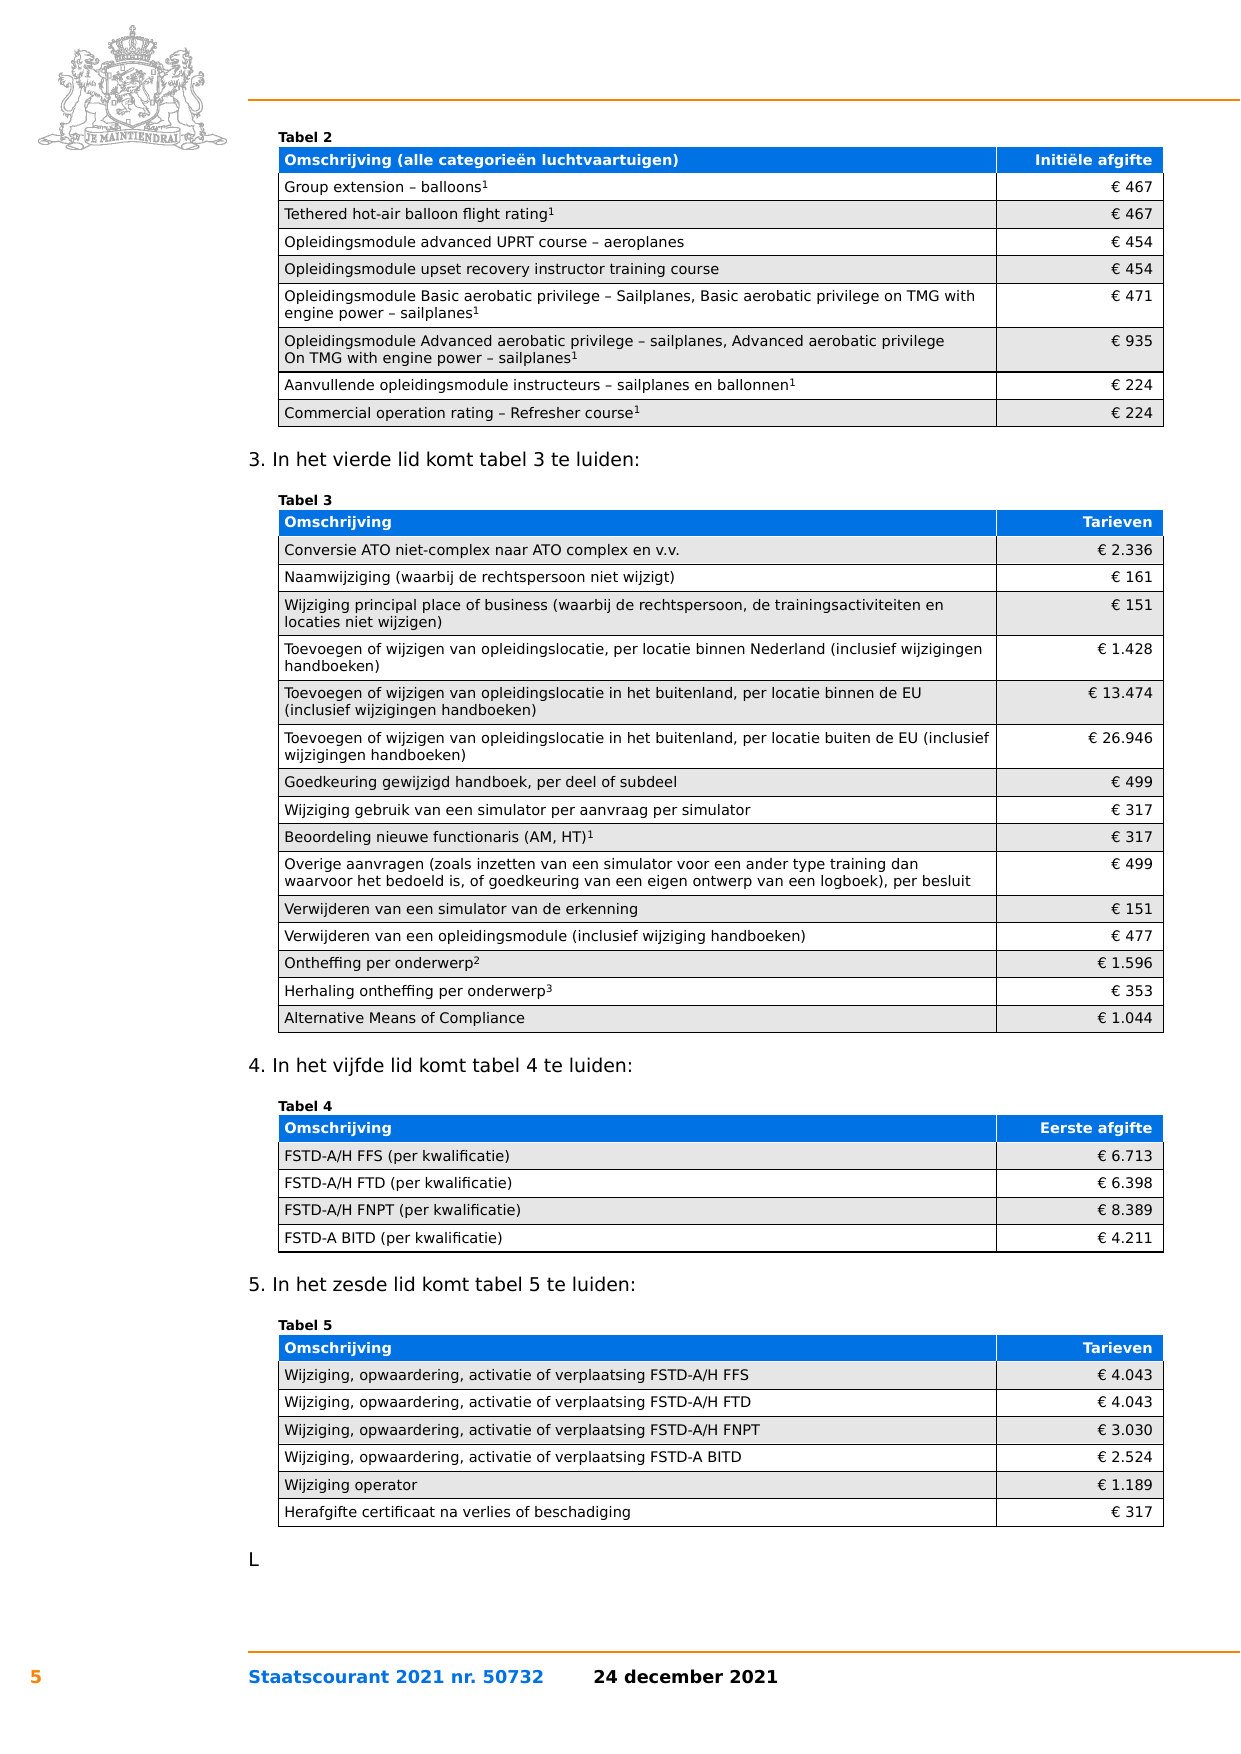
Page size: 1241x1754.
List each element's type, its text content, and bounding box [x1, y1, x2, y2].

table_cell Tarieven [997, 510, 1163, 536]
table_cell € 499 [997, 852, 1163, 895]
table_cell Verwijderen van een opleidingsmodule (inclusief wijziging handboeken) [279, 923, 996, 950]
table_cell € 454 [997, 229, 1163, 255]
table_cell Tarieven [997, 1335, 1163, 1361]
table_cell € 1.428 [997, 636, 1163, 679]
table_cell € 151 [997, 592, 1163, 635]
table_cell € 471 [997, 284, 1163, 327]
table_cell € 499 [997, 769, 1163, 796]
table_cell € 13.474 [997, 681, 1163, 724]
table_header Tabel 4 [278, 1099, 1163, 1114]
table_cell FSTD-A/H FNPT (per kwalificatie) [279, 1198, 996, 1224]
table_cell Herhaling ontheffing per onderwerp3 [279, 978, 996, 1004]
table_cell Beoordeling nieuwe functionaris (AM, HT)1 [279, 824, 996, 851]
table_cell Alternative Means of Compliance [279, 1006, 996, 1032]
table_cell € 1.189 [997, 1472, 1163, 1498]
table_cell € 4.043 [997, 1362, 1163, 1389]
table_cell Wijziging, opwaardering, activatie of verplaatsing FSTD-A/H FNPT [279, 1417, 996, 1443]
table_cell FSTD-A/H FFS (per kwalificatie) [279, 1143, 996, 1169]
table_cell € 935 [997, 328, 1163, 371]
table_cell Verwijderen van een simulator van de erkenning [279, 896, 996, 922]
table_cell € 224 [997, 400, 1163, 426]
text 4. In het vijfde lid komt tabel 4 te luiden: [248, 1055, 1163, 1077]
table_cell Opleidingsmodule upset recovery instructor training course [279, 256, 996, 283]
table_cell FSTD-A/H FTD (per kwalificatie) [279, 1170, 996, 1197]
table_cell € 2.336 [997, 537, 1163, 563]
table_cell € 467 [997, 201, 1163, 228]
table_cell € 317 [997, 797, 1163, 823]
table_cell Wijziging, opwaardering, activatie of verplaatsing FSTD-A/H FTD [279, 1390, 996, 1416]
table_cell € 6.398 [997, 1170, 1163, 1197]
table_cell Goedkeuring gewijzigd handboek, per deel of subdeel [279, 769, 996, 796]
table_cell Toevoegen of wijzigen van opleidingslocatie, per locatie binnen Nederland (inclusief wijzigingen handboeken) [279, 636, 996, 679]
table_cell Omschrijving [279, 1335, 996, 1361]
text L [248, 1548, 1163, 1571]
table_cell € 317 [997, 1499, 1163, 1526]
table_cell Commercial operation rating – Refresher course1 [279, 400, 996, 426]
table_header Tabel 3 [278, 493, 1163, 509]
table_cell Wijziging gebruik van een simulator per aanvraag per simulator [279, 797, 996, 823]
table_cell Wijziging, opwaardering, activatie of verplaatsing FSTD-A BITD [279, 1445, 996, 1471]
table_cell Toevoegen of wijzigen van opleidingslocatie in het buitenland, per locatie binnen de EU (inclusief wijzigingen handboeken) [279, 681, 996, 724]
text 5. In het zesde lid komt tabel 5 te luiden: [248, 1274, 1163, 1296]
table_header Tabel 5 [278, 1318, 1163, 1334]
table_cell € 151 [997, 896, 1163, 922]
table_cell Herafgifte certificaat na verlies of beschadiging [279, 1499, 996, 1526]
table_cell € 4.043 [997, 1390, 1163, 1416]
table_cell Omschrijving [279, 1115, 996, 1142]
picture [38, 25, 227, 150]
table_cell € 2.524 [997, 1445, 1163, 1471]
table_cell € 8.389 [997, 1198, 1163, 1224]
table_cell Wijziging, opwaardering, activatie of verplaatsing FSTD-A/H FFS [279, 1362, 996, 1389]
table_cell € 317 [997, 824, 1163, 851]
table_cell € 467 [997, 174, 1163, 200]
table_cell Ontheffing per onderwerp2 [279, 951, 996, 977]
table_cell € 1.596 [997, 951, 1163, 977]
table_cell Naamwijziging (waarbij de rechtspersoon niet wijzigt) [279, 565, 996, 591]
table_cell Group extension – balloons1 [279, 174, 996, 200]
table_cell Eerste afgifte [997, 1115, 1163, 1142]
table_cell € 26.946 [997, 725, 1163, 768]
table_cell € 454 [997, 256, 1163, 283]
table_cell € 4.211 [997, 1225, 1163, 1251]
table_cell Initiële afgifte [997, 147, 1163, 173]
table_cell Toevoegen of wijzigen van opleidingslocatie in het buitenland, per locatie buiten de EU (inclusief wijzigingen handboeken) [279, 725, 996, 768]
table_cell € 353 [997, 978, 1163, 1004]
table_cell Omschrijving (alle categorieën luchtvaartuigen) [279, 147, 996, 173]
text 3. In het vierde lid komt tabel 3 te luiden: [248, 449, 1163, 471]
table_cell Wijziging principal place of business (waarbij de rechtspersoon, de trainingsactiviteiten en locaties niet wijzigen) [279, 592, 996, 635]
table_cell Tethered hot-air balloon flight rating1 [279, 201, 996, 228]
table_cell € 224 [997, 373, 1163, 399]
table_cell FSTD-A BITD (per kwalificatie) [279, 1225, 996, 1251]
table_cell Wijziging operator [279, 1472, 996, 1498]
table_cell Opleidingsmodule advanced UPRT course – aeroplanes [279, 229, 996, 255]
table_cell Opleidingsmodule Advanced aerobatic privilege – sailplanes, Advanced aerobatic privilege On TMG with engine power – sailplanes1 [279, 328, 996, 371]
table_cell € 1.044 [997, 1006, 1163, 1032]
table_cell € 3.030 [997, 1417, 1163, 1443]
table_cell Aanvullende opleidingsmodule instructeurs – sailplanes en ballonnen1 [279, 373, 996, 399]
table_cell Overige aanvragen (zoals inzetten van een simulator voor een ander type training dan waarvoor het bedoeld is, of goedkeuring van een eigen ontwerp van een logboek), per besluit [279, 852, 996, 895]
table_header Tabel 2 [278, 130, 1163, 146]
table_cell € 477 [997, 923, 1163, 950]
table_cell € 161 [997, 565, 1163, 591]
table_cell € 6.713 [997, 1143, 1163, 1169]
table_cell Conversie ATO niet-complex naar ATO complex en v.v. [279, 537, 996, 563]
table_cell Opleidingsmodule Basic aerobatic privilege – Sailplanes, Basic aerobatic privilege on TMG with engine power – sailplanes1 [279, 284, 996, 327]
table_cell Omschrijving [279, 510, 996, 536]
